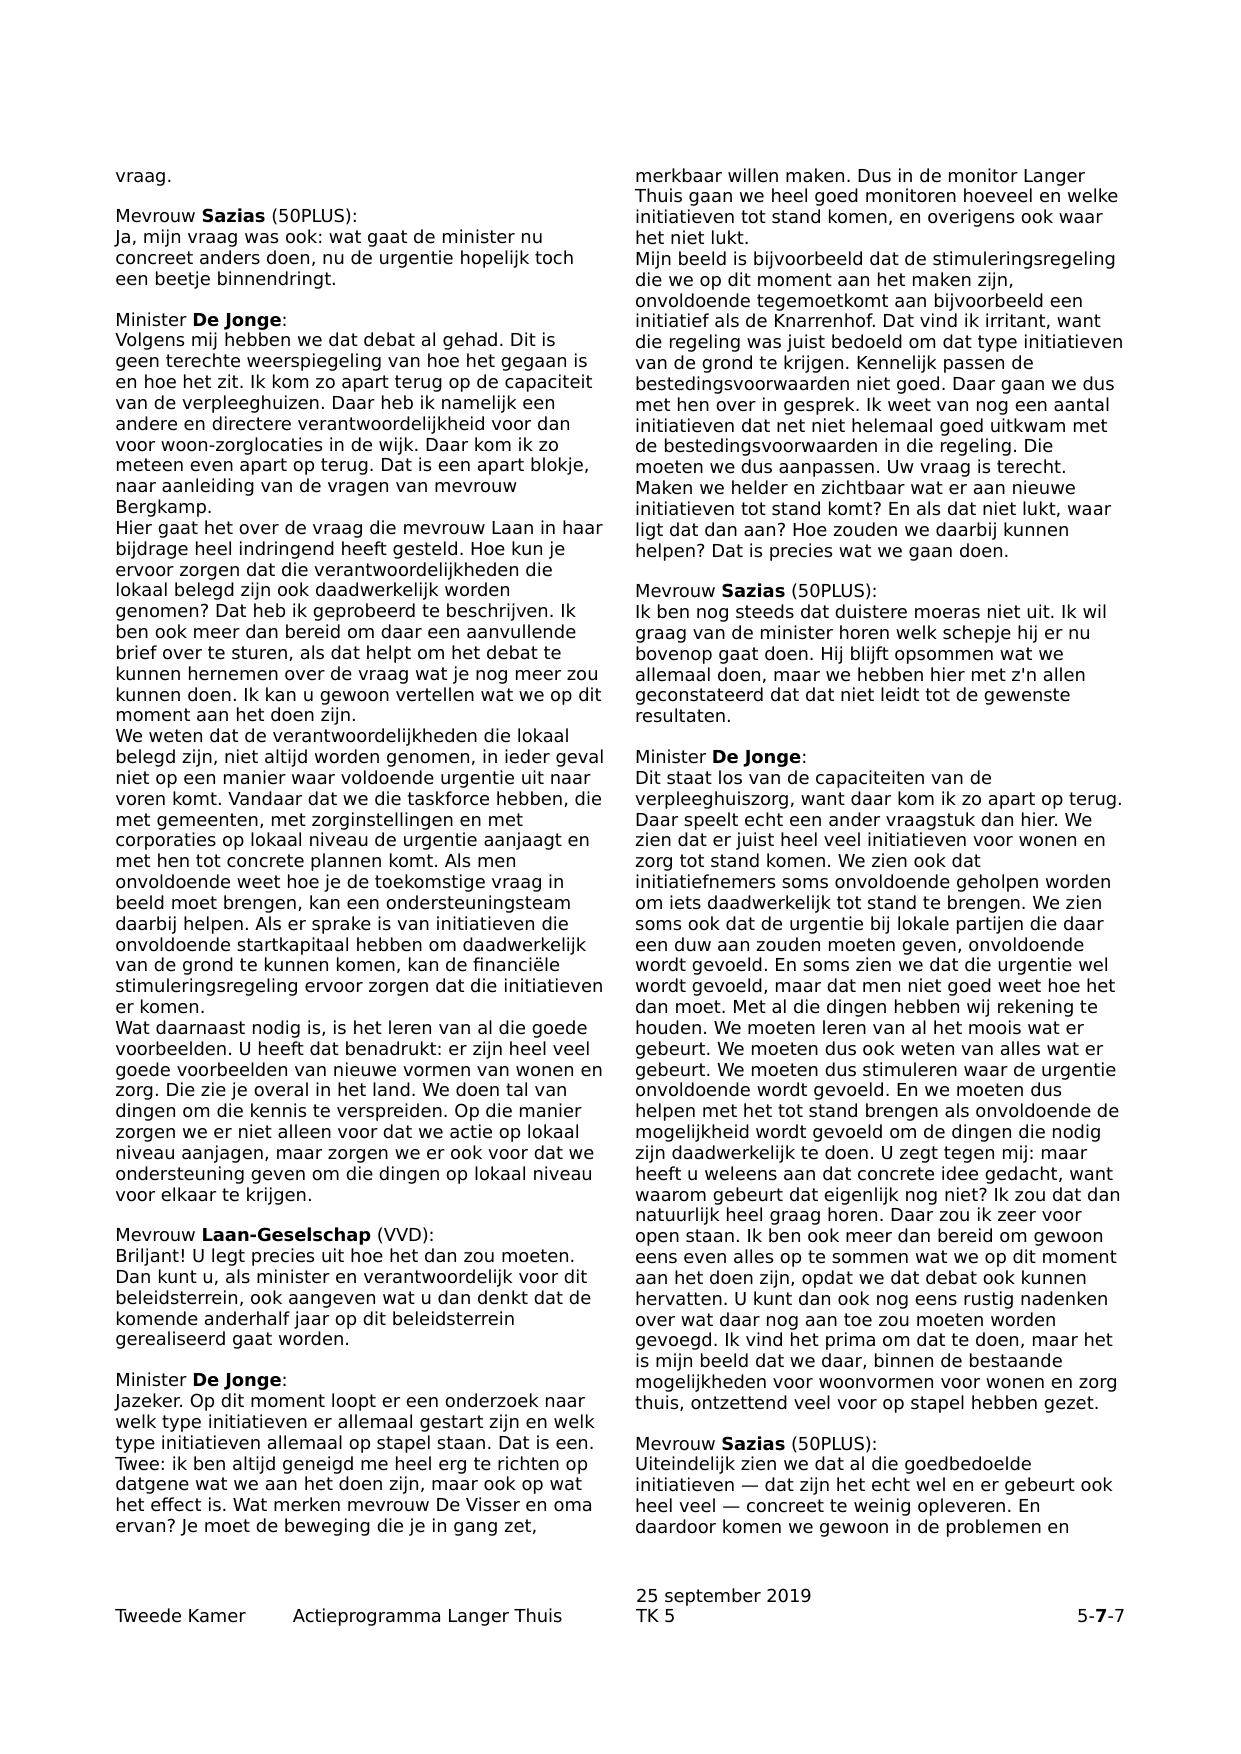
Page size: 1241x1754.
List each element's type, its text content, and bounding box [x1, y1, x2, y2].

text Mevrouw Sazias (50PLUS): [635, 581, 1125, 602]
text Mevrouw Sazias (50PLUS): [115, 206, 605, 227]
text Minister De Jonge: [115, 1370, 605, 1391]
text We weten dat de verantwoordelijkheden die lokaal belegd zijn, niet altijd worden genomen, in ieder geval niet op een manier waar voldoende urgentie uit naar voren komt. Vandaar dat we die taskforce hebben, die met gemeenten, met zorginstellingen en met corporaties op lokaal niveau de urgentie aanjaagt en met hen tot concrete plannen komt. Als men onvoldoende weet hoe je de toekomstige vraag in beeld moet brengen, kan een ondersteuningsteam daarbij helpen. Als er sprake is van initiatieven die onvoldoende startkapitaal hebben om daadwerkelijk van de grond te kunnen komen, kan de financiële stimuleringsregeling ervoor zorgen dat die initiatieven er komen. [115, 726, 605, 1018]
text Briljant! U legt precies uit hoe het dan zou moeten. Dan kunt u, als minister en verantwoordelijk voor dit beleidsterrein, ook aangeven wat u dan denkt dat de komende anderhalf jaar op dit beleidsterrein gerealiseerd gaat worden. [115, 1246, 605, 1350]
text Ja, mijn vraag was ook: wat gaat de minister nu concreet anders doen, nu de urgentie hopelijk toch een beetje binnendringt. [115, 227, 605, 289]
text Mevrouw Laan-Geselschap (VVD): [115, 1225, 605, 1246]
text Minister De Jonge: [115, 309, 605, 330]
text Mevrouw Sazias (50PLUS): [635, 1433, 1125, 1454]
text Uiteindelijk zien we dat al die goedbedoelde initiatieven — dat zijn het echt wel en er gebeurt ook heel veel — concreet te weinig opleveren. En daardoor komen we gewoon in de problemen en [635, 1454, 1125, 1537]
text Hier gaat het over de vraag die mevrouw Laan in haar bijdrage heel indringend heeft gesteld. Hoe kun je ervoor zorgen dat die verantwoordelijkheden die lokaal belegd zijn ook daadwerkelijk worden genomen? Dat heb ik geprobeerd te beschrijven. Ik ben ook meer dan bereid om daar een aanvullende brief over te sturen, als dat helpt om het debat te kunnen hernemen over de vraag wat je nog meer zou kunnen doen. Ik kan u gewoon vertellen wat we op dit moment aan het doen zijn. [115, 518, 605, 726]
text vraag. [115, 165, 605, 186]
text Wat daarnaast nodig is, is het leren van al die goede voorbeelden. U heeft dat benadrukt: er zijn heel veel goede voorbeelden van nieuwe vormen van wonen en zorg. Die zie je overal in het land. We doen tal van dingen om die kennis te verspreiden. Op die manier zorgen we er niet alleen voor dat we actie op lokaal niveau aanjagen, maar zorgen we er ook voor dat we ondersteuning geven om die dingen op lokaal niveau voor elkaar te krijgen. [115, 1018, 605, 1205]
text Minister De Jonge: [635, 747, 1125, 768]
text Ik ben nog steeds dat duistere moeras niet uit. Ik wil graag van de minister horen welk schepje hij er nu bovenop gaat doen. Hij blijft opsommen wat we allemaal doen, maar we hebben hier met z'n allen geconstateerd dat dat niet leidt tot de gewenste resultaten. [635, 602, 1125, 727]
text Volgens mij hebben we dat debat al gehad. Dit is geen terechte weerspiegeling van hoe het gegaan is en hoe het zit. Ik kom zo apart terug op de capaciteit van de verpleeghuizen. Daar heb ik namelijk een andere en directere verantwoordelijkheid voor dan voor woon-zorglocaties in de wijk. Daar kom ik zo meteen even apart op terug. Dat is een apart blokje, naar aanleiding van de vragen van mevrouw Bergkamp. [115, 330, 605, 518]
text Dit staat los van de capaciteiten van de verpleeghuiszorg, want daar kom ik zo apart op terug. Daar speelt echt een ander vraagstuk dan hier. We zien dat er juist heel veel initiatieven voor wonen en zorg tot stand komen. We zien ook dat initiatiefnemers soms onvoldoende geholpen worden om iets daadwerkelijk tot stand te brengen. We zien soms ook dat de urgentie bij lokale partijen die daar een duw aan zouden moeten geven, onvoldoende wordt gevoeld. En soms zien we dat die urgentie wel wordt gevoeld, maar dat men niet goed weet hoe het dan moet. Met al die dingen hebben wij rekening te houden. We moeten leren van al het moois wat er gebeurt. We moeten dus ook weten van alles wat er gebeurt. We moeten dus stimuleren waar de urgentie onvoldoende wordt gevoeld. En we moeten dus helpen met het tot stand brengen als onvoldoende de mogelijkheid wordt gevoeld om de dingen die nodig zijn daadwerkelijk te doen. U zegt tegen mij: maar heeft u weleens aan dat concrete idee gedacht, want waarom gebeurt dat eigenlijk nog niet? Ik zou dat dan natuurlijk heel graag horen. Daar zou ik zeer voor open staan. Ik ben ook meer dan bereid om gewoon eens even alles op te sommen wat we op dit moment aan het doen zijn, opdat we dat debat ook kunnen hervatten. U kunt dan ook nog eens rustig nadenken over wat daar nog aan toe zou moeten worden gevoegd. Ik vind het prima om dat te doen, maar het is mijn beeld dat we daar, binnen de bestaande mogelijkheden voor woonvormen voor wonen en zorg thuis, ontzettend veel voor op stapel hebben gezet. [635, 768, 1125, 1413]
text Jazeker. Op dit moment loopt er een onderzoek naar welk type initiatieven er allemaal gestart zijn en welk type initiatieven allemaal op stapel staan. Dat is een. Twee: ik ben altijd geneigd me heel erg te richten op datgene wat we aan het doen zijn, maar ook op wat het effect is. Wat merken mevrouw De Visser en oma ervan? Je moet de beweging die je in gang zet, [115, 1391, 605, 1537]
text merkbaar willen maken. Dus in de monitor Langer Thuis gaan we heel goed monitoren hoeveel en welke initiatieven tot stand komen, en overigens ook waar het niet lukt. [635, 165, 1125, 249]
text Mijn beeld is bijvoorbeeld dat de stimuleringsregeling die we op dit moment aan het maken zijn, onvoldoende tegemoetkomt aan bijvoorbeeld een initiatief als de Knarrenhof. Dat vind ik irritant, want die regeling was juist bedoeld om dat type initiatieven van de grond te krijgen. Kennelijk passen de bestedingsvoorwaarden niet goed. Daar gaan we dus met hen over in gesprek. Ik weet van nog een aantal initiatieven dat net niet helemaal goed uitkwam met de bestedingsvoorwaarden in die regeling. Die moeten we dus aanpassen. Uw vraag is terecht. Maken we helder en zichtbaar wat er aan nieuwe initiatieven tot stand komt? En als dat niet lukt, waar ligt dat dan aan? Hoe zouden we daarbij kunnen helpen? Dat is precies wat we gaan doen. [635, 249, 1125, 561]
